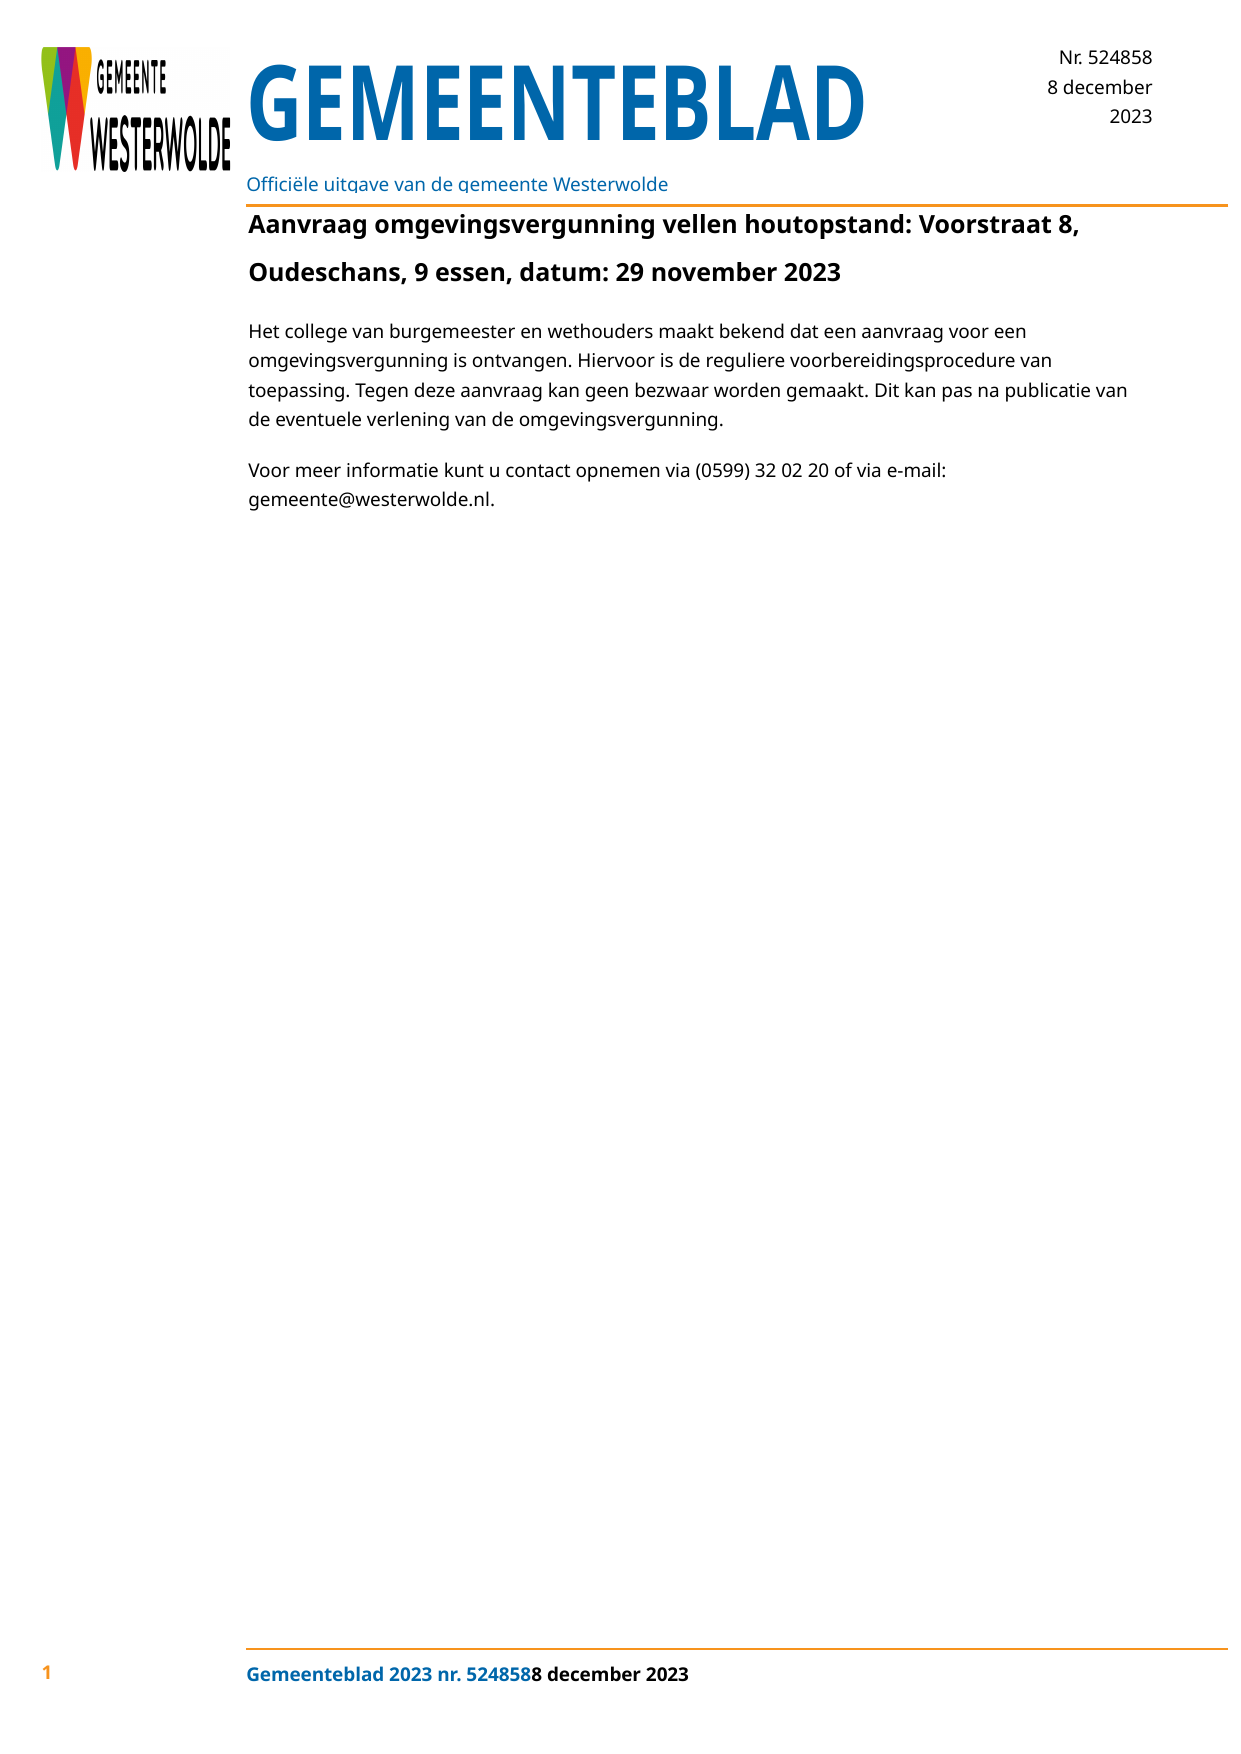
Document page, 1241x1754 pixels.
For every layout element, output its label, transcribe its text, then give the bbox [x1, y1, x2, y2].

text Het college van burgemeester en wethouders maakt bekend dat een aanvraag voor een omgevingsvergunning is ontvangen. Hiervoor is de reguliere voorbereidingsprocedure van toepassing. Tegen deze aanvraag kan geen bezwaar worden gemaakt. Dit kan pas na publicatie van de eventuele verlening van de omgevingsvergunning. [248, 318, 1152, 432]
text Voor meer informatie kunt u contact opnemen via (0599) 32 02 20 of via e-mail: gemeente@westerwolde.nl. [248, 457, 1152, 512]
text Aanvraag omgevingsvergunning vellen houtopstand: Voorstraat 8, Oudeschans, 9 essen, datum: 29 november 2023 [248, 207, 1152, 288]
picture [41, 47, 231, 172]
